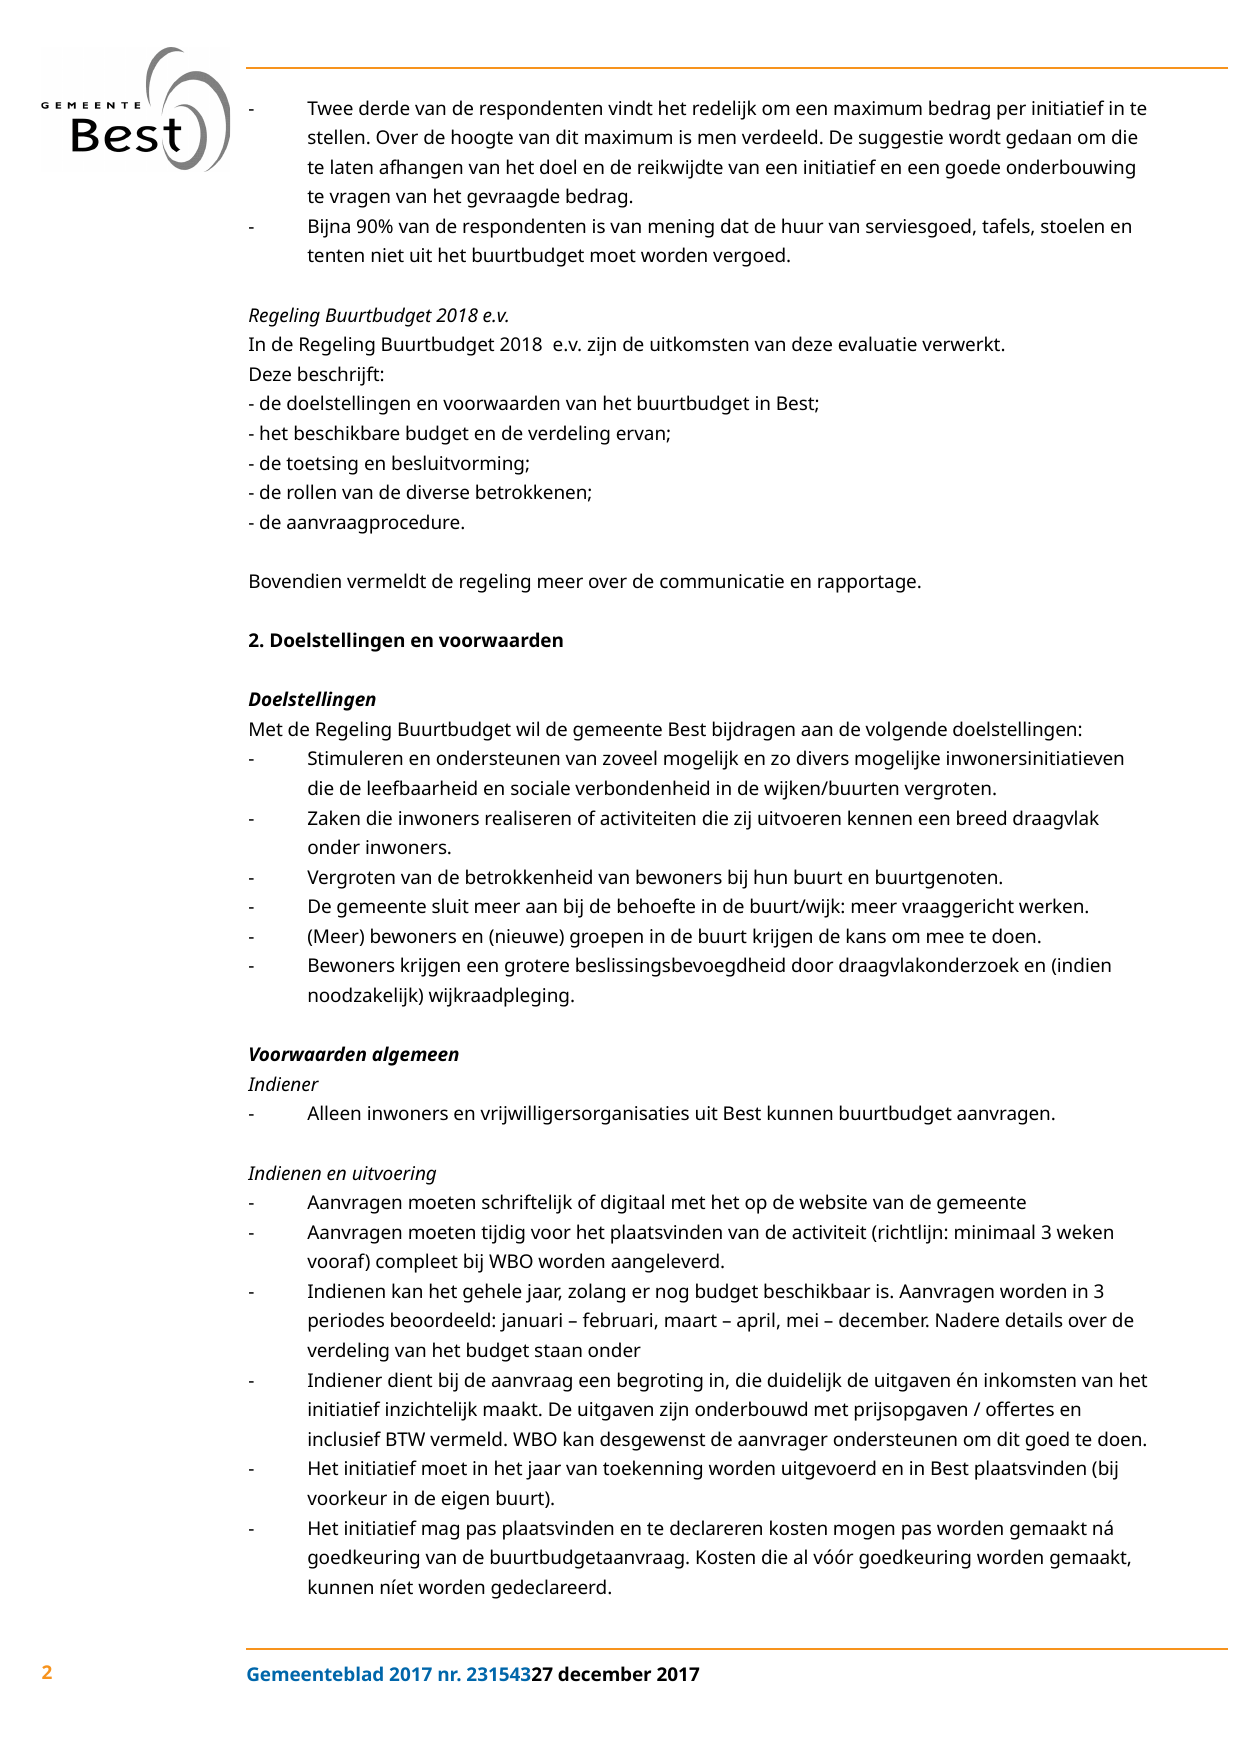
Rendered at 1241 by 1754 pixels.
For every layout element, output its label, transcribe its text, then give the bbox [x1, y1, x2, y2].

picture [41, 47, 231, 172]
text Voorwaarden algemeen [248, 1041, 1152, 1067]
text - de toetsing en besluitvorming; [248, 450, 1152, 476]
text Met de Regeling Buurtbudget wil de gemeente Best bijdragen aan de volgende doelstellingen: [248, 716, 1152, 742]
list Zaken die inwoners realiseren of activiteiten die zij uitvoeren kennen een breed draagvlak onder inwoners. [248, 805, 1152, 860]
text Bovendien vermeldt de regeling meer over de communicatie en rapportage. [248, 568, 1152, 594]
text - de doelstellingen en voorwaarden van het buurtbudget in Best; [248, 391, 1152, 416]
list Het initiatief moet in het jaar van toekenning worden uitgevoerd en in Best plaatsvinden (bij voorkeur in de eigen buurt). [248, 1456, 1152, 1511]
list Bewoners krijgen een grotere beslissingsbevoegdheid door draagvlakonderzoek en (indien noodzakelijk) wijkraadpleging. [248, 953, 1152, 1008]
list Indienen kan het gehele jaar, zolang er nog budget beschikbaar is. Aanvragen worden in 3 periodes beoordeeld: januari – februari, maart – april, mei – december. Nadere details over de verdeling van het budget staan onder [248, 1278, 1152, 1363]
list Bijna 90% van de respondenten is van mening dat de huur van serviesgoed, tafels, stoelen en tenten niet uit het buurtbudget moet worden vergoed. [248, 213, 1152, 268]
text - het beschikbare budget en de verdeling ervan; [248, 420, 1152, 446]
text - de rollen van de diverse betrokkenen; [248, 479, 1152, 505]
text Indiener [248, 1071, 1152, 1097]
list Vergroten van de betrokkenheid van bewoners bij hun buurt en buurtgenoten. [248, 864, 1152, 890]
text - de aanvraagprocedure. [248, 509, 1152, 535]
text Doelstellingen [248, 686, 1152, 712]
text Deze beschrijft: [248, 361, 1152, 387]
text Regeling Buurtbudget 2018 e.v. [248, 302, 1152, 328]
text In de Regeling Buurtbudget 2018 e.v. zijn de uitkomsten van deze evaluatie verwerkt. [248, 331, 1152, 357]
list De gemeente sluit meer aan bij de behoefte in de buurt/wijk: meer vraaggericht werken. [248, 893, 1152, 919]
list Het initiatief mag pas plaatsvinden en te declareren kosten mogen pas worden gemaakt ná goedkeuring van de buurtbudgetaanvraag. Kosten die al vóór goedkeuring worden gemaakt, kunnen níet worden gedeclareerd. [248, 1515, 1152, 1600]
list Aanvragen moeten tijdig voor het plaatsvinden van de activiteit (richtlijn: minimaal 3 weken vooraf) compleet bij WBO worden aangeleverd. [248, 1219, 1152, 1274]
text Indienen en uitvoering [248, 1160, 1152, 1186]
list (Meer) bewoners en (nieuwe) groepen in de buurt krijgen de kans om mee te doen. [248, 923, 1152, 949]
list Aanvragen moeten schriftelijk of digitaal met het op de website van de gemeente [248, 1189, 1152, 1215]
list Stimuleren en ondersteunen van zoveel mogelijk en zo divers mogelijke inwonersinitiatieven die de leefbaarheid en sociale verbondenheid in de wijken/buurten vergroten. [248, 746, 1152, 801]
list Alleen inwoners en vrijwilligersorganisaties uit Best kunnen buurtbudget aanvragen. [248, 1101, 1152, 1126]
text 2. Doelstellingen en voorwaarden [248, 627, 1152, 653]
list Indiener dient bij de aanvraag een begroting in, die duidelijk de uitgaven én inkomsten van het initiatief inzichtelijk maakt. De uitgaven zijn onderbouwd met prijsopgaven / offertes en inclusief BTW vermeld. WBO kan desgewenst de aanvrager ondersteunen om dit goed te doen. [248, 1367, 1152, 1452]
list Twee derde van de respondenten vindt het redelijk om een maximum bedrag per initiatief in te stellen. Over de hoogte van dit maximum is men verdeeld. De suggestie wordt gedaan om die te laten afhangen van het doel en de reikwijdte van een initiatief en een goede onderbouwing te vragen van het gevraagde bedrag. [248, 95, 1152, 209]
